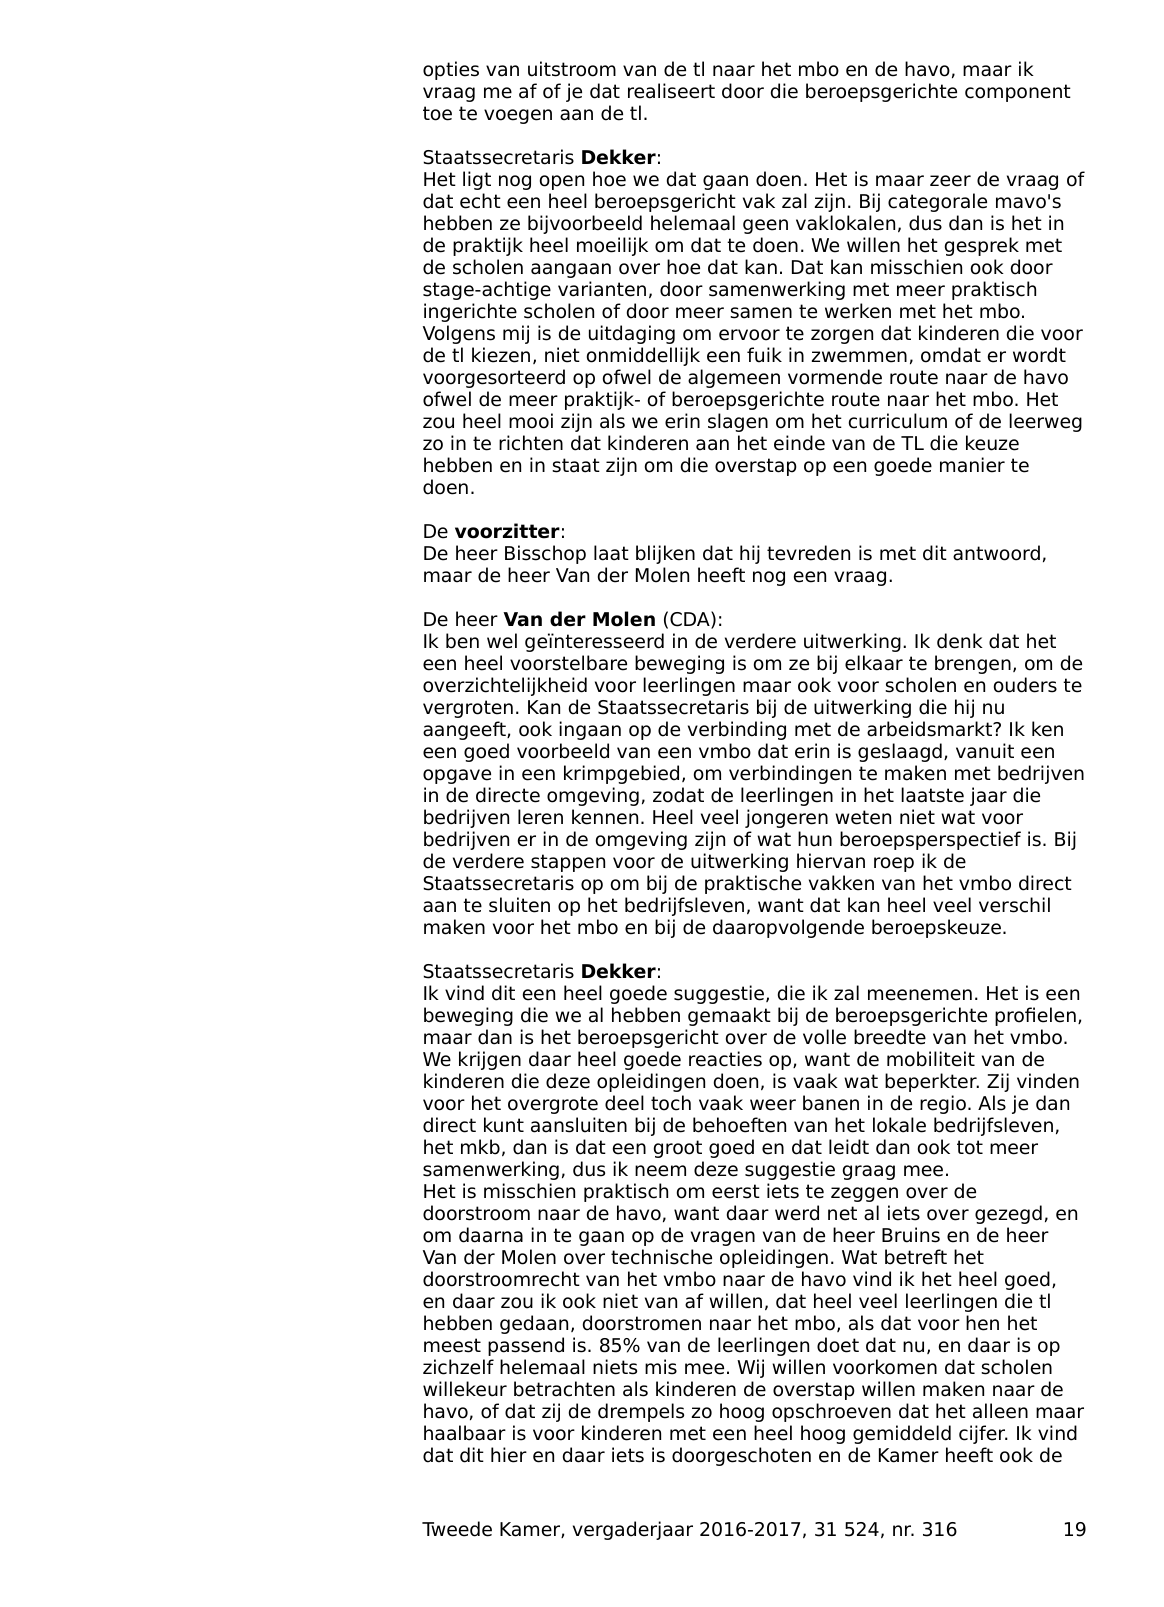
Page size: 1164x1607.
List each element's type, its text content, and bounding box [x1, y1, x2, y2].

text Staatssecretaris Dekker: [422, 961, 1087, 983]
text Ik vind dit een heel goede suggestie, die ik zal meenemen. Het is een beweging die we al hebben gemaakt bij de beroepsgerichte profielen, maar dan is het beroepsgericht over de volle breedte van het vmbo. We krijgen daar heel goede reacties op, want de mobiliteit van de kinderen die deze opleidingen doen, is vaak wat beperkter. Zij vinden voor het overgrote deel toch vaak weer banen in de regio. Als je dan direct kunt aansluiten bij de behoeften van het lokale bedrijfsleven, het mkb, dan is dat een groot goed en dat leidt dan ook tot meer samenwerking, dus ik neem deze suggestie graag mee. [422, 983, 1087, 1181]
text De heer Bisschop laat blijken dat hij tevreden is met dit antwoord, maar de heer Van der Molen heeft nog een vraag. [422, 543, 1087, 587]
text Het is misschien praktisch om eerst iets te zeggen over de doorstroom naar de havo, want daar werd net al iets over gezegd, en om daarna in te gaan op de vragen van de heer Bruins en de heer Van der Molen over technische opleidingen. Wat betreft het doorstroomrecht van het vmbo naar de havo vind ik het heel goed, en daar zou ik ook niet van af willen, dat heel veel leerlingen die tl hebben gedaan, doorstromen naar het mbo, als dat voor hen het meest passend is. 85% van de leerlingen doet dat nu, en daar is op zichzelf helemaal niets mis mee. Wij willen voorkomen dat scholen willekeur betrachten als kinderen de overstap willen maken naar de havo, of dat zij de drempels zo hoog opschroeven dat het alleen maar haalbaar is voor kinderen met een heel hoog gemiddeld cijfer. Ik vind dat dit hier en daar iets is doorgeschoten en de Kamer heeft ook de [422, 1181, 1087, 1467]
text opties van uitstroom van de tl naar het mbo en de havo, maar ik vraag me af of je dat realiseert door die beroepsgerichte component toe te voegen aan de tl. [422, 59, 1087, 125]
text Ik ben wel geïnteresseerd in de verdere uitwerking. Ik denk dat het een heel voorstelbare beweging is om ze bij elkaar te brengen, om de overzichtelijkheid voor leerlingen maar ook voor scholen en ouders te vergroten. Kan de Staatssecretaris bij de uitwerking die hij nu aangeeft, ook ingaan op de verbinding met de arbeidsmarkt? Ik ken een goed voorbeeld van een vmbo dat erin is geslaagd, vanuit een opgave in een krimpgebied, om verbindingen te maken met bedrijven in de directe omgeving, zodat de leerlingen in het laatste jaar die bedrijven leren kennen. Heel veel jongeren weten niet wat voor bedrijven er in de omgeving zijn of wat hun beroepsperspectief is. Bij de verdere stappen voor de uitwerking hiervan roep ik de Staatssecretaris op om bij de praktische vakken van het vmbo direct aan te sluiten op het bedrijfsleven, want dat kan heel veel verschil maken voor het mbo en bij de daaropvolgende beroepskeuze. [422, 631, 1087, 939]
text Het ligt nog open hoe we dat gaan doen. Het is maar zeer de vraag of dat echt een heel beroepsgericht vak zal zijn. Bij categorale mavo's hebben ze bijvoorbeeld helemaal geen vaklokalen, dus dan is het in de praktijk heel moeilijk om dat te doen. We willen het gesprek met de scholen aangaan over hoe dat kan. Dat kan misschien ook door stage-achtige varianten, door samenwerking met meer praktisch ingerichte scholen of door meer samen te werken met het mbo. Volgens mij is de uitdaging om ervoor te zorgen dat kinderen die voor de tl kiezen, niet onmiddellijk een fuik in zwemmen, omdat er wordt voorgesorteerd op ofwel de algemeen vormende route naar de havo ofwel de meer praktijk- of beroepsgerichte route naar het mbo. Het zou heel mooi zijn als we erin slagen om het curriculum of de leerweg zo in te richten dat kinderen aan het einde van de TL die keuze hebben en in staat zijn om die overstap op een goede manier te doen. [422, 169, 1087, 499]
text De voorzitter: [422, 521, 1087, 543]
text De heer Van der Molen (CDA): [422, 609, 1087, 631]
text Staatssecretaris Dekker: [422, 147, 1087, 169]
